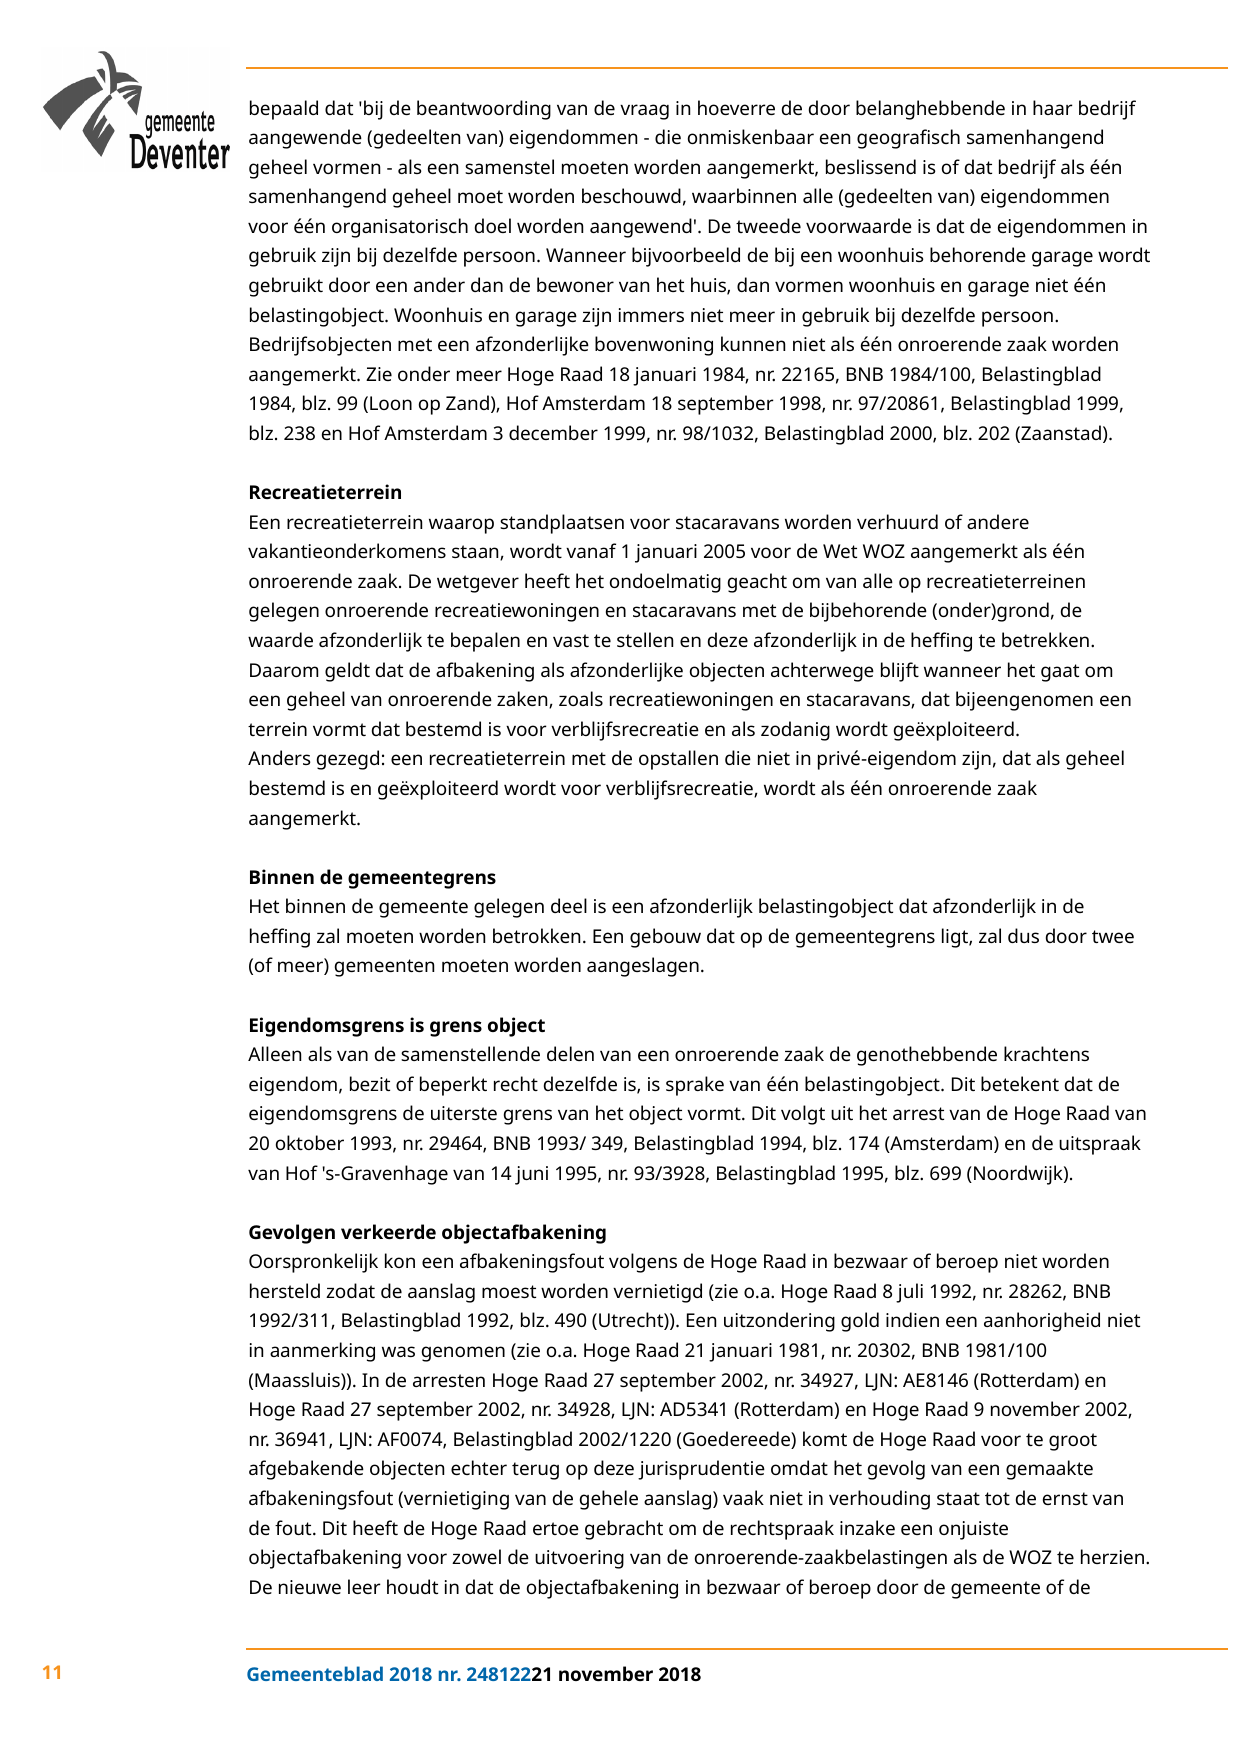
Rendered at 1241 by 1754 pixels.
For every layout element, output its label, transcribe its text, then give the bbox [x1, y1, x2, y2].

text Het binnen de gemeente gelegen deel is een afzonderlijk belastingobject dat afzonderlijk in de heffing zal moeten worden betrokken. Een gebouw dat op de gemeentegrens ligt, zal dus door twee (of meer) gemeenten moeten worden aangeslagen. [248, 893, 1152, 978]
text Anders gezegd: een recreatieterrein met de opstallen die niet in privé-eigendom zijn, dat als geheel bestemd is en geëxploiteerd wordt voor verblijfsrecreatie, wordt als één onroerende zaak aangemerkt. [248, 746, 1152, 831]
text Een recreatieterrein waarop standplaatsen voor stacaravans worden verhuurd of andere vakantieonderkomens staan, wordt vanaf 1 januari 2005 voor de Wet WOZ aangemerkt als één onroerende zaak. De wetgever heeft het ondoelmatig geacht om van alle op recreatieterreinen gelegen onroerende recreatiewoningen en stacaravans met de bijbehorende (onder)grond, de waarde afzonderlijk te bepalen en vast te stellen en deze afzonderlijk in de heffing te betrekken. Daarom geldt dat de afbakening als afzonderlijke objecten achterwege blijft wanneer het gaat om een geheel van onroerende zaken, zoals recreatiewoningen en stacaravans, dat bijeengenomen een terrein vormt dat bestemd is voor verblijfsrecreatie en als zodanig wordt geëxploiteerd. [248, 509, 1152, 742]
text Gevolgen verkeerde objectafbakening [248, 1219, 1152, 1245]
text bepaald dat 'bij de beantwoording van de vraag in hoeverre de door belanghebbende in haar bedrijf aangewende (gedeelten van) eigendommen - die onmiskenbaar een geografisch samenhangend geheel vormen - als een samenstel moeten worden aangemerkt, beslissend is of dat bedrijf als één samenhangend geheel moet worden beschouwd, waarbinnen alle (gedeelten van) eigendommen voor één organisatorisch doel worden aangewend'. De tweede voorwaarde is dat de eigendommen in gebruik zijn bij dezelfde persoon. Wanneer bijvoorbeeld de bij een woonhuis behorende garage wordt gebruikt door een ander dan de bewoner van het huis, dan vormen woonhuis en garage niet één belastingobject. Woonhuis en garage zijn immers niet meer in gebruik bij dezelfde persoon. Bedrijfsobjecten met een afzonderlijke bovenwoning kunnen niet als één onroerende zaak worden aangemerkt. Zie onder meer Hoge Raad 18 januari 1984, nr. 22165, BNB 1984/100, Belastingblad 1984, blz. 99 (Loon op Zand), Hof Amsterdam 18 september 1998, nr. 97/20861, Belastingblad 1999, blz. 238 en Hof Amsterdam 3 december 1999, nr. 98/1032, Belastingblad 2000, blz. 202 (Zaanstad). [248, 95, 1152, 446]
text Eigendomsgrens is grens object [248, 1012, 1152, 1038]
text Recreatieterrein [248, 479, 1152, 505]
text Alleen als van de samenstellende delen van een onroerende zaak de genothebbende krachtens eigendom, bezit of beperkt recht dezelfde is, is sprake van één belastingobject. Dit betekent dat de eigendomsgrens de uiterste grens van het object vormt. Dit volgt uit het arrest van de Hoge Raad van 20 oktober 1993, nr. 29464, BNB 1993/ 349, Belastingblad 1994, blz. 174 (Amsterdam) en de uitspraak van Hof 's-Gravenhage van 14 juni 1995, nr. 93/3928, Belastingblad 1995, blz. 699 (Noordwijk). [248, 1041, 1152, 1186]
text Binnen de gemeentegrens [248, 864, 1152, 890]
text Oorspronkelijk kon een afbakeningsfout volgens de Hoge Raad in bezwaar of beroep niet worden hersteld zodat de aanslag moest worden vernietigd (zie o.a. Hoge Raad 8 juli 1992, nr. 28262, BNB 1992/311, Belastingblad 1992, blz. 490 (Utrecht)). Een uitzondering gold indien een aanhorigheid niet in aanmerking was genomen (zie o.a. Hoge Raad 21 januari 1981, nr. 20302, BNB 1981/100 (Maassluis)). In de arresten Hoge Raad 27 september 2002, nr. 34927, LJN: AE8146 (Rotterdam) en Hoge Raad 27 september 2002, nr. 34928, LJN: AD5341 (Rotterdam) en Hoge Raad 9 november 2002, nr. 36941, LJN: AF0074, Belastingblad 2002/1220 (Goedereede) komt de Hoge Raad voor te groot afgebakende objecten echter terug op deze jurisprudentie omdat het gevolg van een gemaakte afbakeningsfout (vernietiging van de gehele aanslag) vaak niet in verhouding staat tot de ernst van de fout. Dit heeft de Hoge Raad ertoe gebracht om de rechtspraak inzake een onjuiste objectafbakening voor zowel de uitvoering van de onroerende-zaakbelastingen als de WOZ te herzien. De nieuwe leer houdt in dat de objectafbakening in bezwaar of beroep door de gemeente of de [248, 1248, 1152, 1600]
picture [41, 47, 231, 172]
